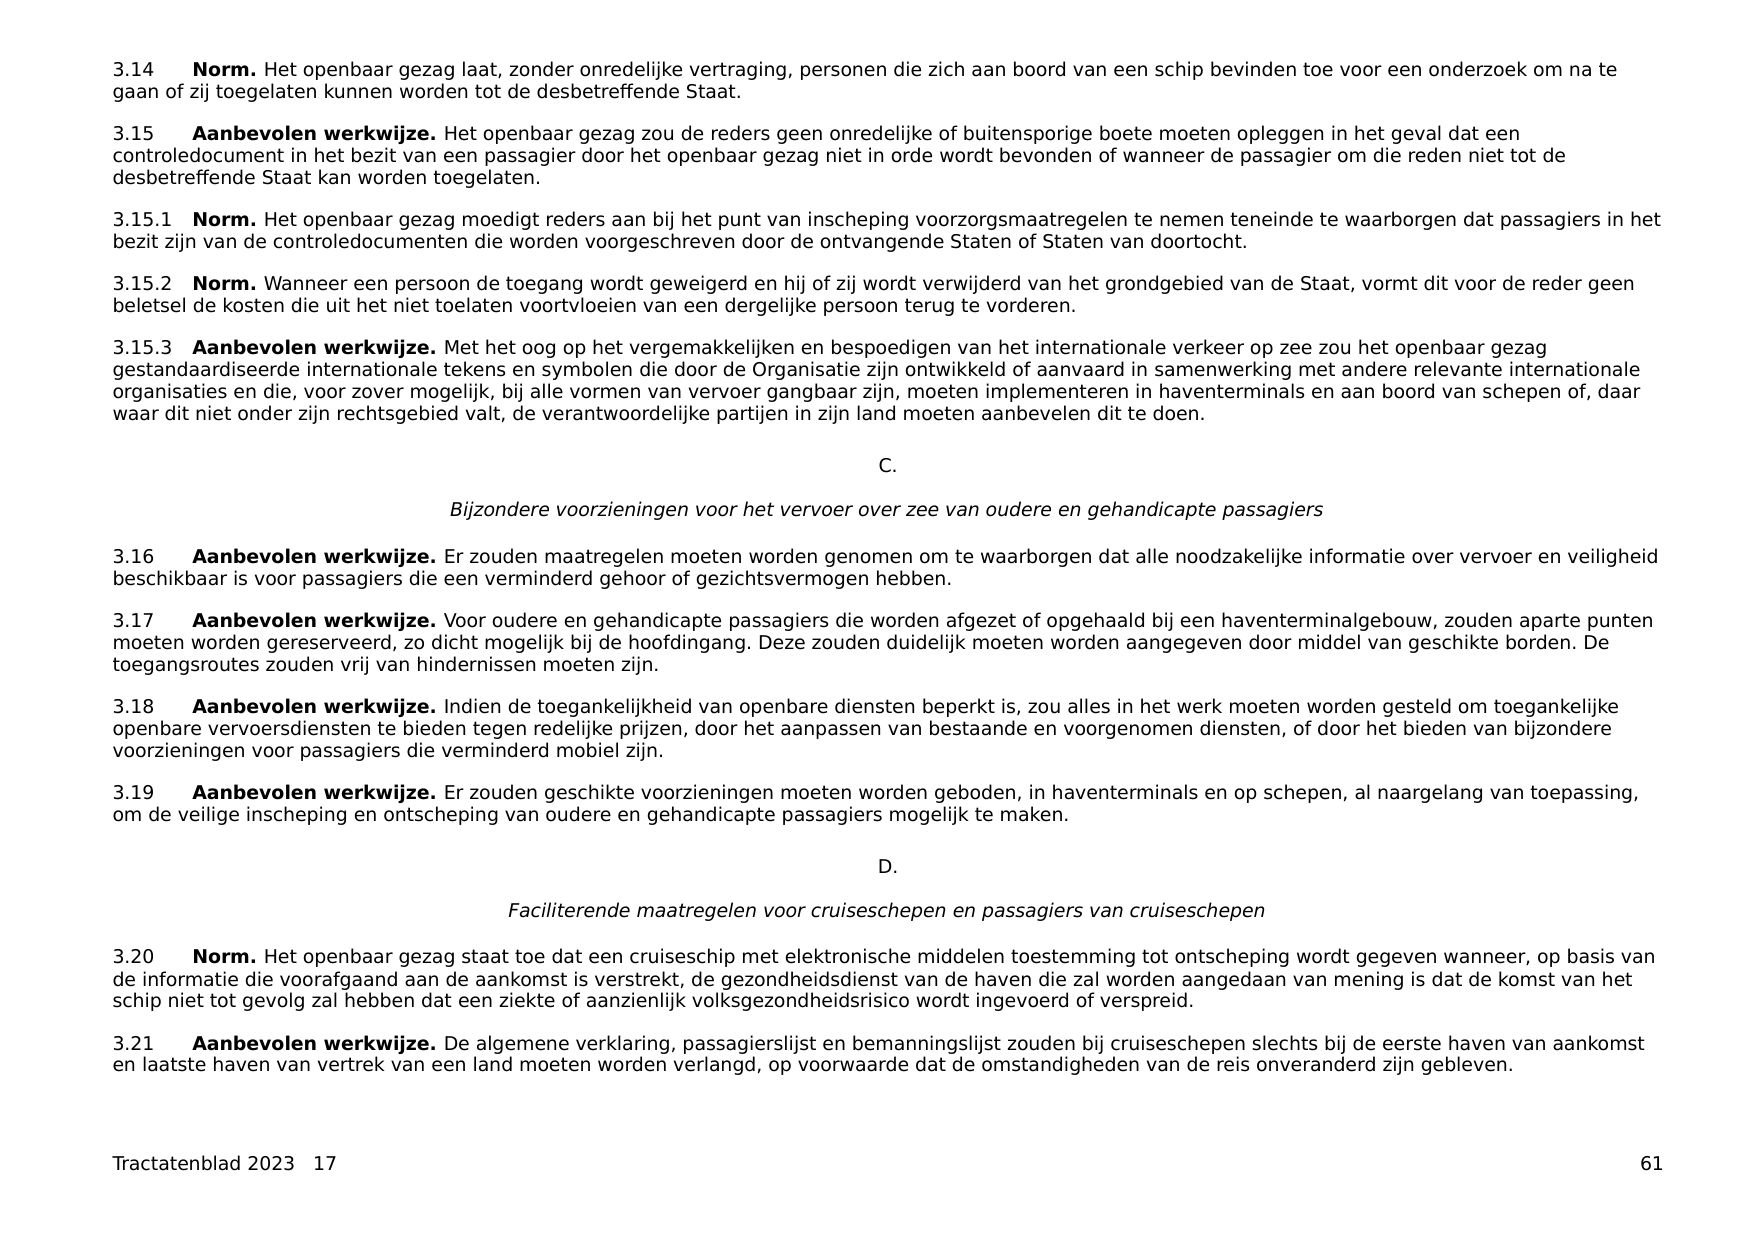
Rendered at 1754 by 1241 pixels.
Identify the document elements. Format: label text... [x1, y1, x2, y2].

text 3.15.3 Aanbevolen werkwijze. Met het oog op het vergemakkelijken en bespoedigen van het internationale verkeer op zee zou het openbaar gezag gestandaardiseerde internationale tekens en symbolen die door de Organisatie zijn ontwikkeld of aanvaard in samenwerking met andere relevante internationale organisaties en die, voor zover mogelijk, bij alle vormen van vervoer gangbaar zijn, moeten implementeren in haventerminals en aan boord van schepen of, daar waar dit niet onder zijn rechtsgebied valt, de verantwoordelijke partijen in zijn land moeten aanbevelen dit te doen. [112, 337, 1664, 425]
subtitle D. Faciliterende maatregelen voor cruiseschepen en passagiers van cruiseschepen [112, 856, 1664, 921]
text 3.17 Aanbevolen werkwijze. Voor oudere en gehandicapte passagiers die worden afgezet of opgehaald bij een haventerminalgebouw, zouden aparte punten moeten worden gereserveerd, zo dicht mogelijk bij de hoofdingang. Deze zouden duidelijk moeten worden aangegeven door middel van geschikte borden. De toegangsroutes zouden vrij van hindernissen moeten zijn. [112, 610, 1664, 676]
text 3.15.2 Norm. Wanneer een persoon de toegang wordt geweigerd en hij of zij wordt verwijderd van het grondgebied van de Staat, vormt dit voor de reder geen beletsel de kosten die uit het niet toelaten voortvloeien van een dergelijke persoon terug te vorderen. [112, 273, 1664, 317]
text 3.15.1 Norm. Het openbaar gezag moedigt reders aan bij het punt van inscheping voorzorgsmaatregelen te nemen teneinde te waarborgen dat passagiers in het bezit zijn van de controledocumenten die worden voorgeschreven door de ontvangende Staten of Staten van doortocht. [112, 209, 1664, 253]
text 3.21 Aanbevolen werkwijze. De algemene verklaring, passagierslijst en bemanningslijst zouden bij cruiseschepen slechts bij de eerste haven van aankomst en laatste haven van vertrek van een land moeten worden verlangd, op voorwaarde dat de omstandigheden van de reis onveranderd zijn gebleven. [112, 1032, 1664, 1076]
text 3.14 Norm. Het openbaar gezag laat, zonder onredelijke vertraging, personen die zich aan boord van een schip bevinden toe voor een onderzoek om na te gaan of zij toegelaten kunnen worden tot de desbetreffende Staat. [112, 59, 1664, 103]
text 3.19 Aanbevolen werkwijze. Er zouden geschikte voorzieningen moeten worden geboden, in haventerminals en op schepen, al naargelang van toepassing, om de veilige inscheping en ontscheping van oudere en gehandicapte passagiers mogelijk te maken. [112, 782, 1664, 826]
text 3.16 Aanbevolen werkwijze. Er zouden maatregelen moeten worden genomen om te waarborgen dat alle noodzakelijke informatie over vervoer en veiligheid beschikbaar is voor passagiers die een verminderd gehoor of gezichtsvermogen hebben. [112, 546, 1664, 590]
text 3.20 Norm. Het openbaar gezag staat toe dat een cruiseschip met elektronische middelen toestemming tot ontscheping wordt gegeven wanneer, op basis van de informatie die voorafgaand aan de aankomst is verstrekt, de gezondheidsdienst van de haven die zal worden aangedaan van mening is dat de komst van het schip niet tot gevolg zal hebben dat een ziekte of aanzienlijk volksgezondheidsrisico wordt ingevoerd of verspreid. [112, 946, 1664, 1012]
text 3.18 Aanbevolen werkwijze. Indien de toegankelijkheid van openbare diensten beperkt is, zou alles in het werk moeten worden gesteld om toegankelijke openbare vervoersdiensten te bieden tegen redelijke prijzen, door het aanpassen van bestaande en voorgenomen diensten, of door het bieden van bijzondere voorzieningen voor passagiers die verminderd mobiel zijn. [112, 696, 1664, 762]
subtitle C. Bijzondere voorzieningen voor het vervoer over zee van oudere en gehandicapte passagiers [112, 455, 1664, 521]
text 3.15 Aanbevolen werkwijze. Het openbaar gezag zou de reders geen onredelijke of buitensporige boete moeten opleggen in het geval dat een controledocument in het bezit van een passagier door het openbaar gezag niet in orde wordt bevonden of wanneer de passagier om die reden niet tot de desbetreffende Staat kan worden toegelaten. [112, 123, 1664, 189]
